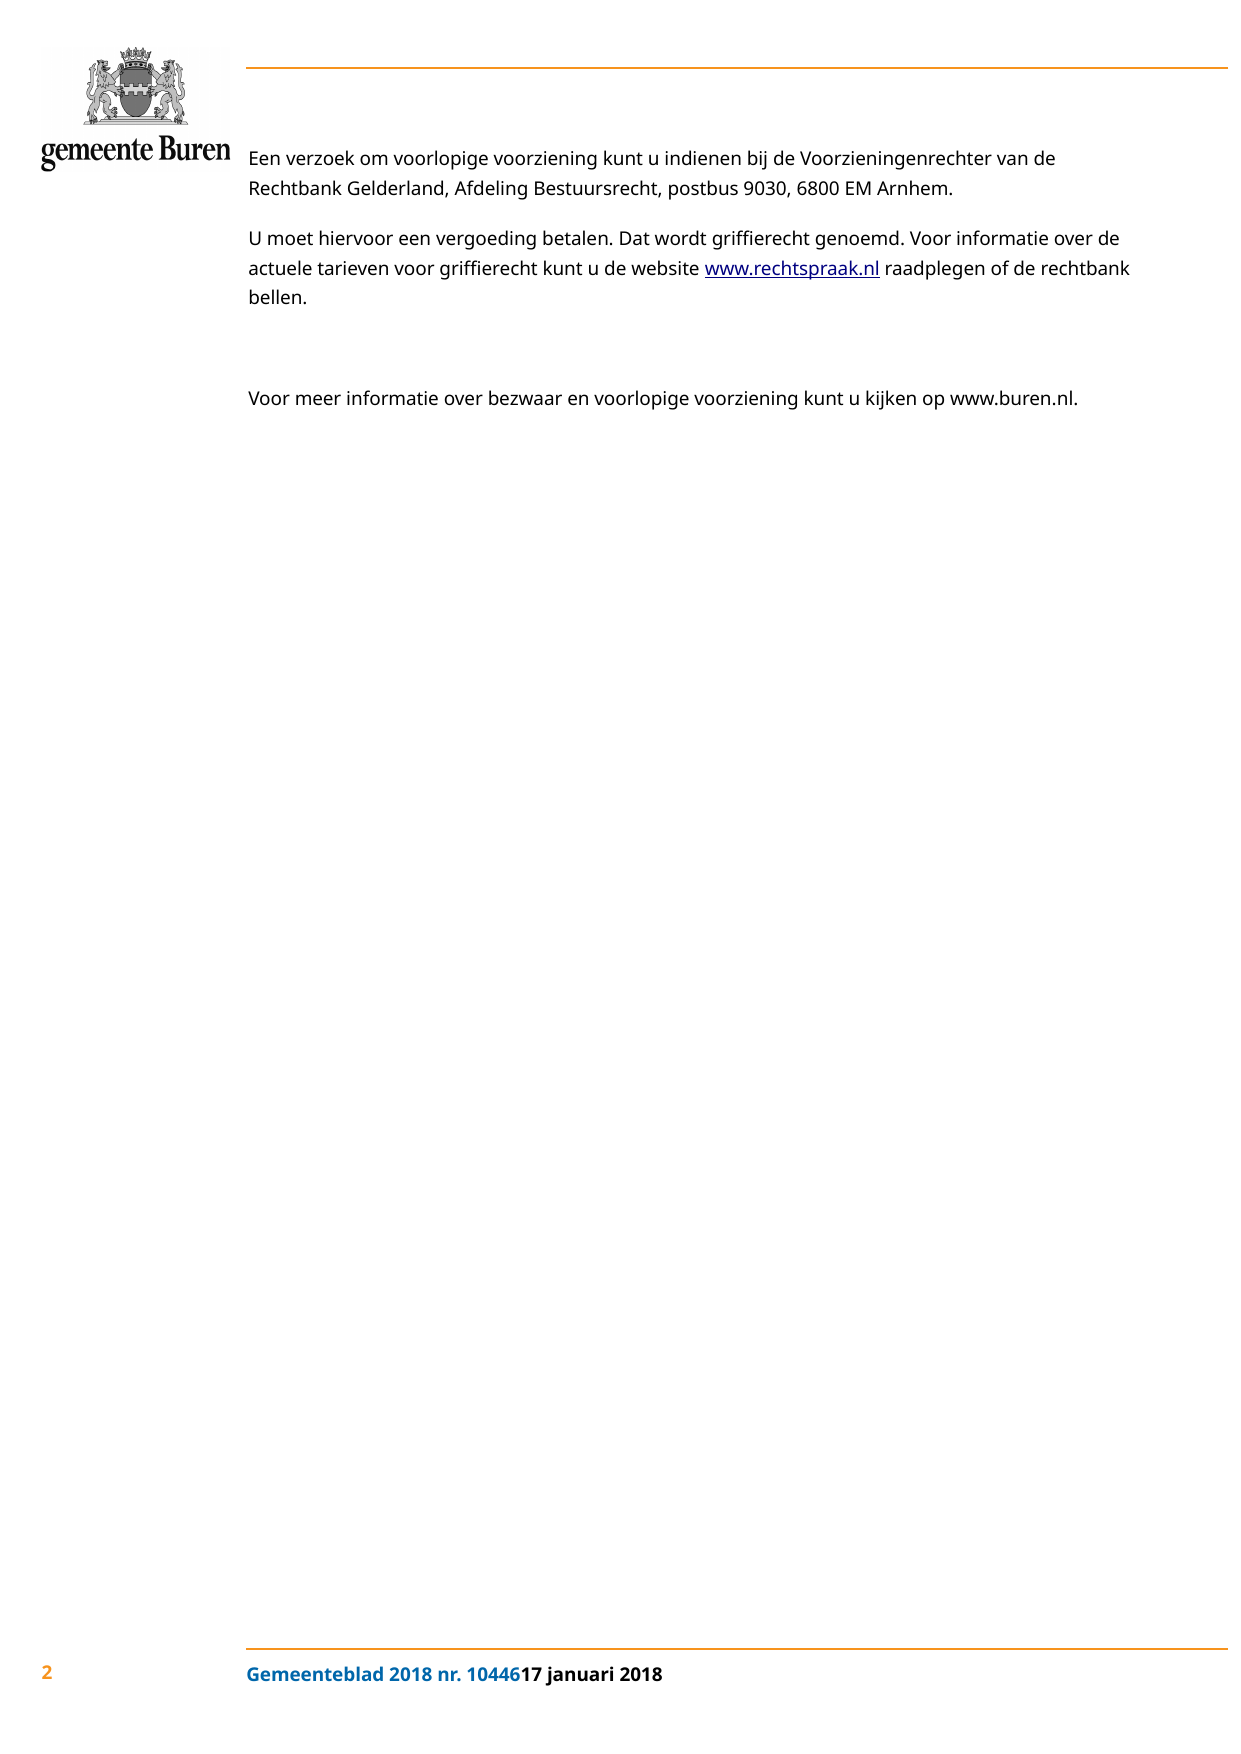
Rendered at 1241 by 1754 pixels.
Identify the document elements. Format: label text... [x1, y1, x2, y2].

picture [41, 47, 231, 172]
text Voor meer informatie over bezwaar en voorlopige voorziening kunt u kijken op www.buren.nl. [248, 385, 1152, 411]
text U moet hiervoor een vergoeding betalen. Dat wordt griffierecht genoemd. Voor informatie over de actuele tarieven voor griffierecht kunt u de website www.rechtspraak.nl raadplegen of de rechtbank bellen. [248, 225, 1152, 310]
text Een verzoek om voorlopige voorziening kunt u indienen bij de Voorzieningenrechter van de Rechtbank Gelderland, Afdeling Bestuursrecht, postbus 9030, 6800 EM Arnhem. [248, 145, 1152, 201]
